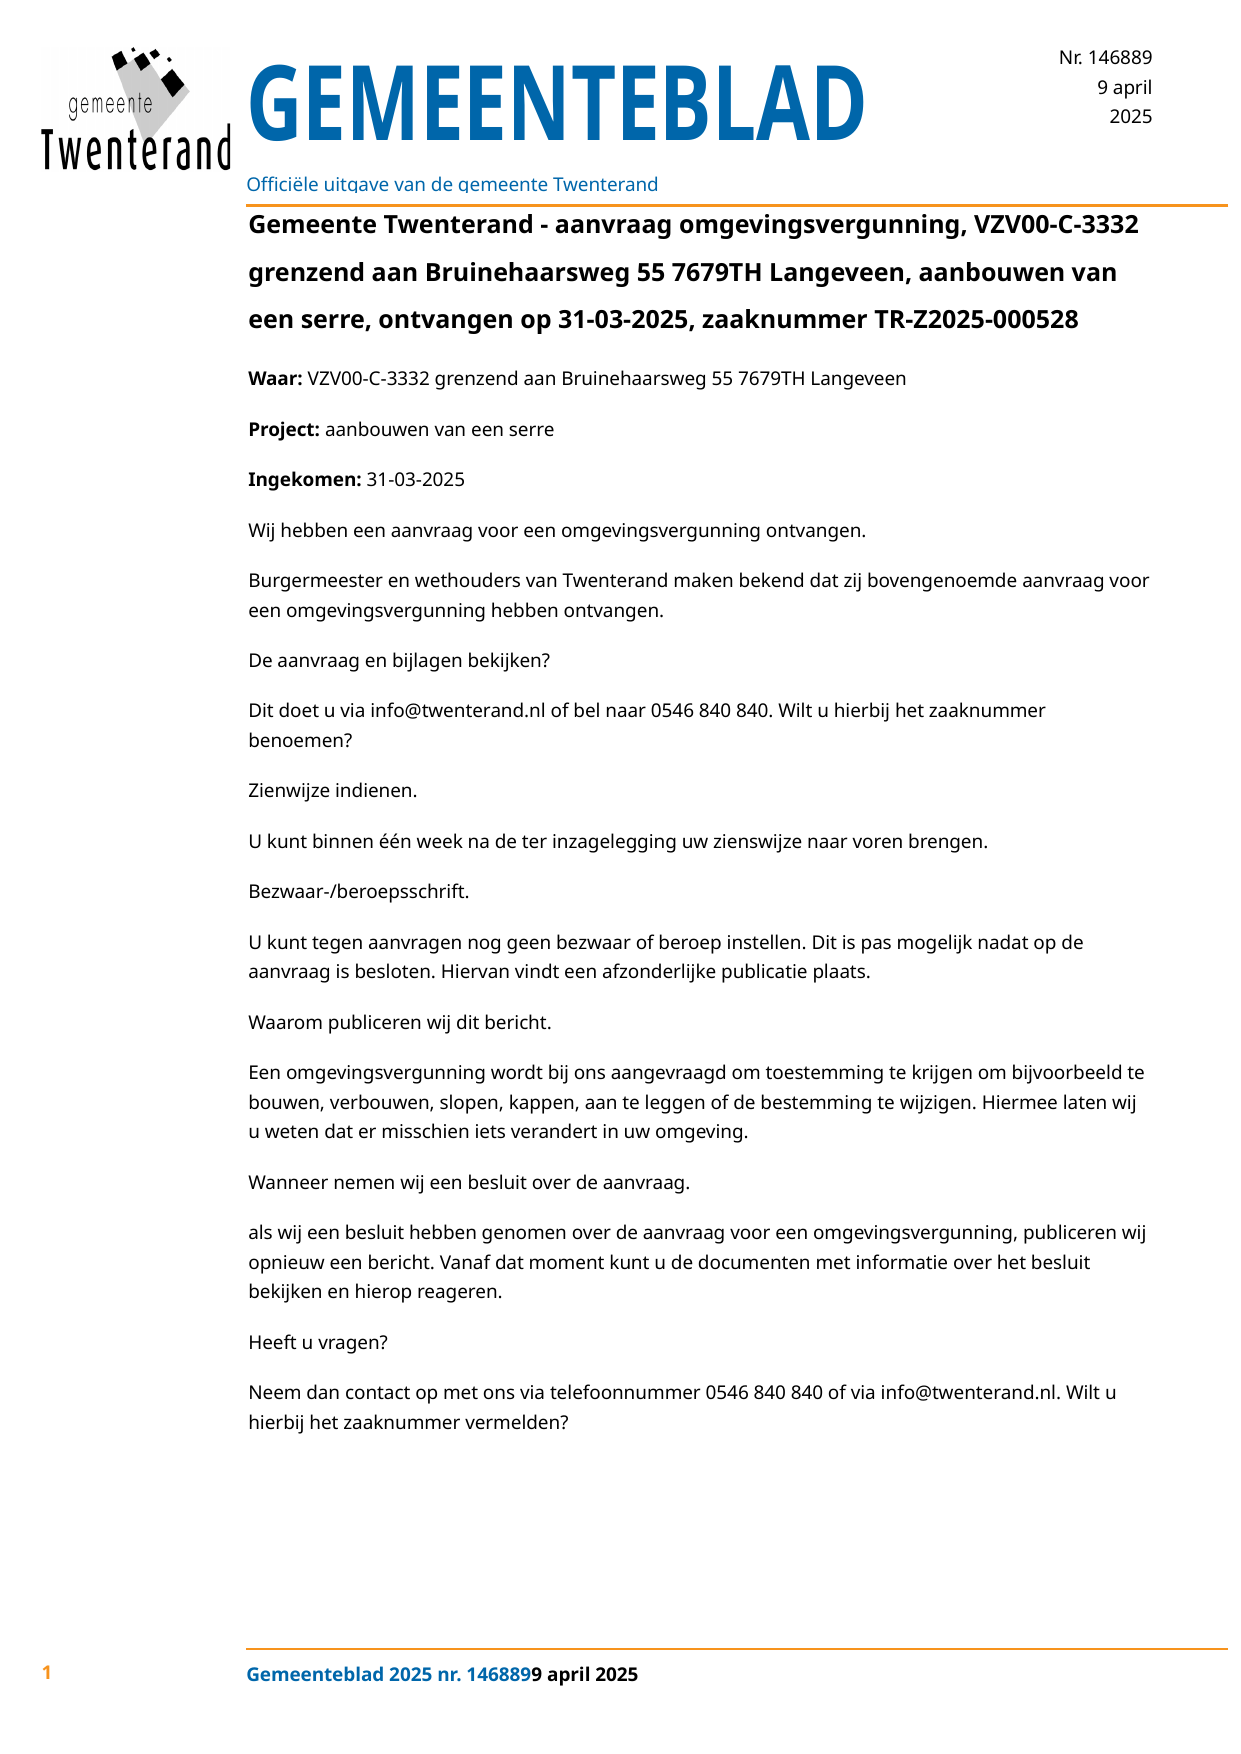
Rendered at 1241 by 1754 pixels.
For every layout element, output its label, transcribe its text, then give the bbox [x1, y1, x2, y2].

text De aanvraag en bijlagen bekijken? [248, 647, 1152, 673]
text Zienwijze indienen. [248, 778, 1152, 803]
text Een omgevingsvergunning wordt bij ons aangevraagd om toestemming te krijgen om bijvoorbeeld te bouwen, verbouwen, slopen, kappen, aan te leggen of de bestemming te wijzigen. Hiermee laten wij u weten dat er misschien iets verandert in uw omgeving. [248, 1059, 1152, 1144]
text Dit doet u via info@twenterand.nl of bel naar 0546 840 840. Wilt u hierbij het zaaknummer benoemen? [248, 698, 1152, 753]
text Waarom publiceren wij dit bericht. [248, 1009, 1152, 1034]
text als wij een besluit hebben genomen over de aanvraag voor een omgevingsvergunning, publiceren wij opnieuw een bericht. Vanaf dat moment kunt u de documenten met informatie over het besluit bekijken en hierop reageren. [248, 1219, 1152, 1304]
text Bezwaar-/beroepsschrift. [248, 878, 1152, 904]
text Wij hebben een aanvraag voor een omgevingsvergunning ontvangen. [248, 517, 1152, 542]
text Ingekomen: 31-03-2025 [248, 466, 1152, 492]
text Neem dan contact op met ons via telefoonnummer 0546 840 840 of via info@twenterand.nl. Wilt u hierbij het zaaknummer vermelden? [248, 1379, 1152, 1434]
text U kunt binnen één week na de ter inzagelegging uw zienswijze naar voren brengen. [248, 828, 1152, 854]
text Burgermeester en wethouders van Twenterand maken bekend dat zij bovengenoemde aanvraag voor een omgevingsvergunning hebben ontvangen. [248, 567, 1152, 622]
text Gemeente Twenterand - aanvraag omgevingsvergunning, VZV00-C-3332 grenzend aan Bruinehaarsweg 55 7679TH Langeveen, aanbouwen van een serre, ontvangen op 31-03-2025, zaaknummer TR-Z2025-000528 [248, 207, 1152, 336]
text Waar: VZV00-C-3332 grenzend aan Bruinehaarsweg 55 7679TH Langeveen [248, 366, 1152, 391]
text Wanneer nemen wij een besluit over de aanvraag. [248, 1169, 1152, 1194]
text Project: aanbouwen van een serre [248, 416, 1152, 442]
picture [41, 47, 231, 172]
text Heeft u vragen? [248, 1329, 1152, 1354]
text U kunt tegen aanvragen nog geen bezwaar of beroep instellen. Dit is pas mogelijk nadat op de aanvraag is besloten. Hiervan vindt een afzonderlijke publicatie plaats. [248, 929, 1152, 984]
